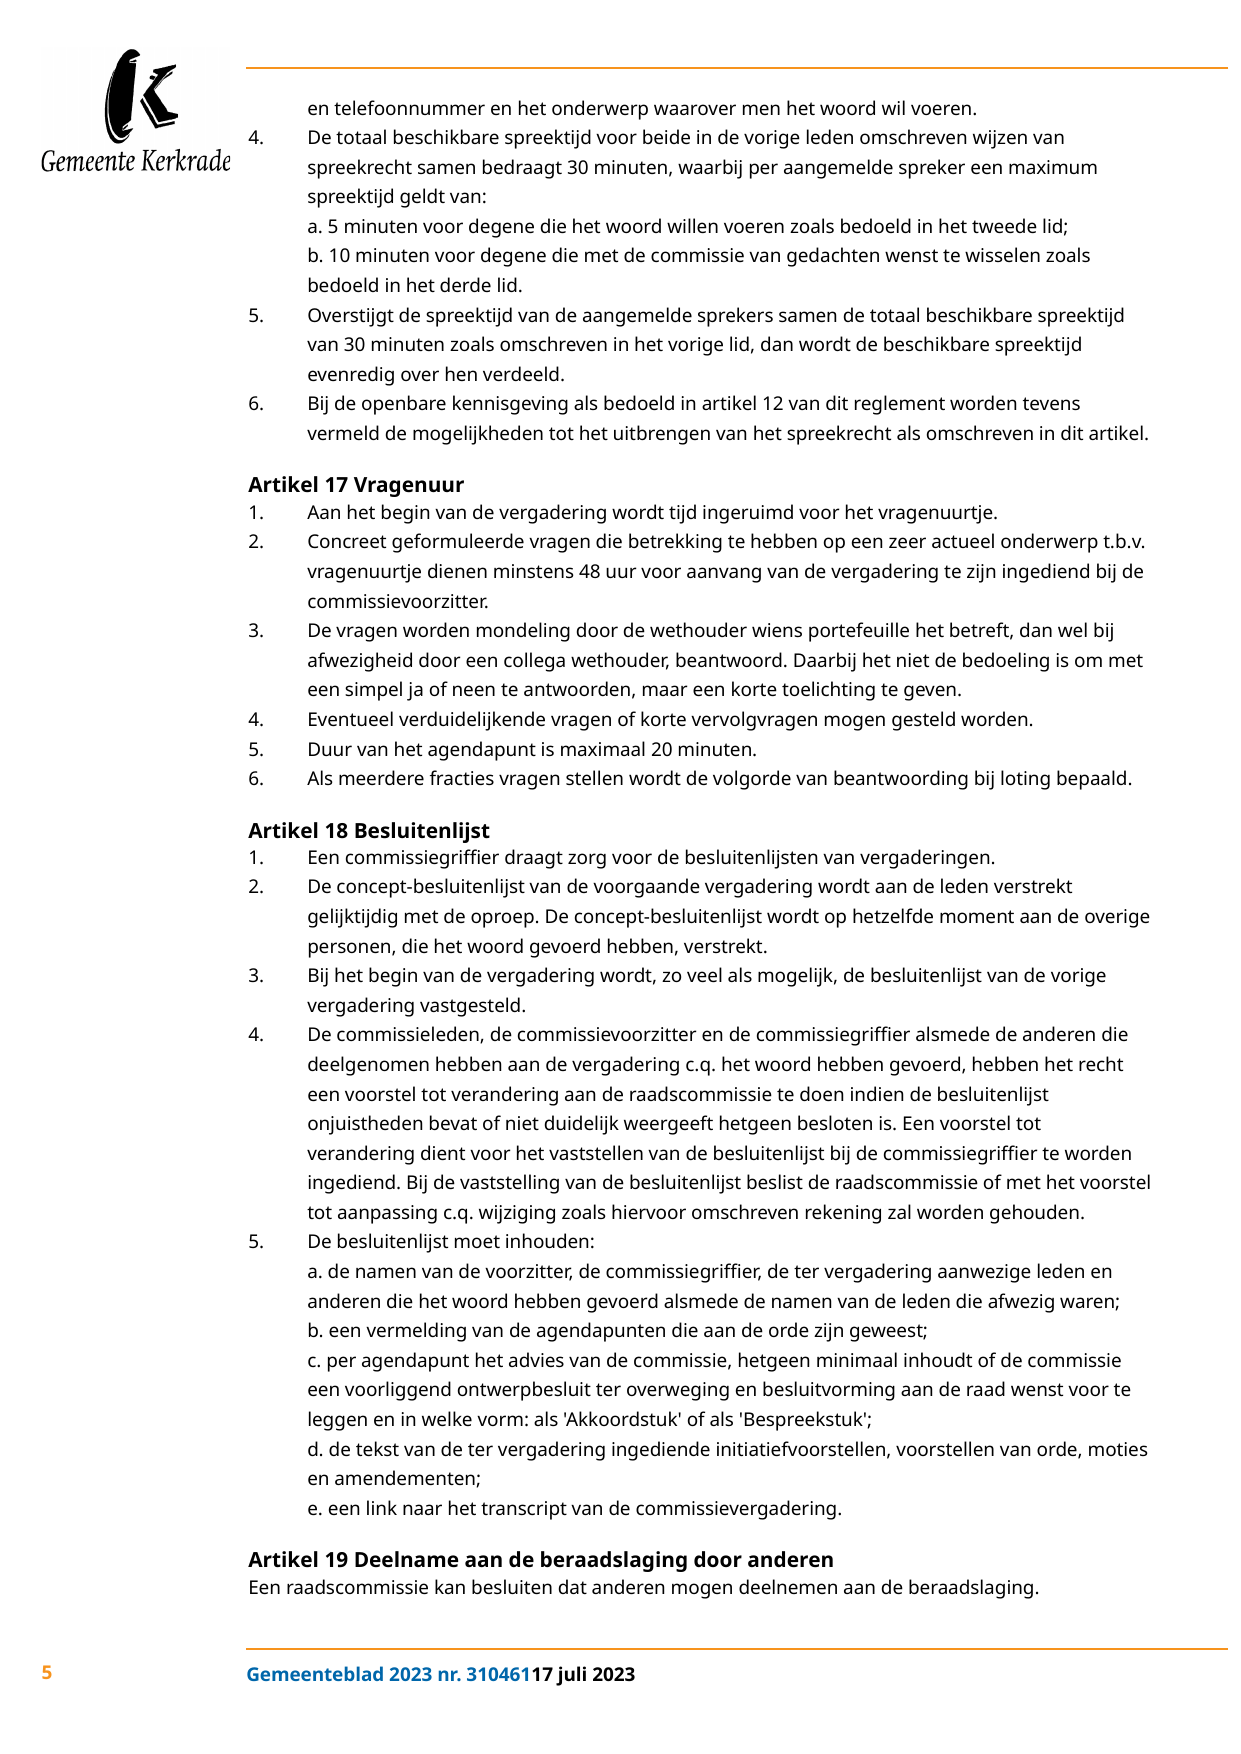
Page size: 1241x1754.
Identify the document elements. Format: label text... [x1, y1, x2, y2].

list De commissieleden, de commissievoorzitter en de commissiegriffier alsmede de anderen die deelgenomen hebben aan de vergadering c.q. het woord hebben gevoerd, hebben het recht een voorstel tot verandering aan de raadscommissie te doen indien de besluitenlijst onjuistheden bevat of niet duidelijk weergeeft hetgeen besloten is. Een voorstel tot verandering dient voor het vaststellen van de besluitenlijst bij de commissiegriffier te worden ingediend. Bij de vaststelling van de besluitenlijst beslist de raadscommissie of met het voorstel tot aanpassing c.q. wijziging zoals hiervoor omschreven rekening zal worden gehouden. [248, 1022, 1152, 1225]
list b. 10 minuten voor degene die met de commissie van gedachten wenst te wisselen zoals bedoeld in het derde lid. [248, 243, 1152, 298]
text Artikel 18 Besluitenlijst [248, 816, 1152, 844]
list Een commissiegriffier draagt zorg voor de besluitenlijsten van vergaderingen. [248, 844, 1152, 870]
picture [41, 47, 231, 172]
list d. de tekst van de ter vergadering ingediende initiatiefvoorstellen, voorstellen van orde, moties en amendementen; [248, 1436, 1152, 1491]
list Duur van het agendapunt is maximaal 20 minuten. [248, 736, 1152, 761]
list De vragen worden mondeling door de wethouder wiens portefeuille het betreft, dan wel bij afwezigheid door een collega wethouder, beantwoord. Daarbij het niet de bedoeling is om met een simpel ja of neen te antwoorden, maar een korte toelichting te geven. [248, 617, 1152, 702]
list Eventueel verduidelijkende vragen of korte vervolgvragen mogen gesteld worden. [248, 706, 1152, 732]
list Als meerdere fracties vragen stellen wordt de volgorde van beantwoording bij loting bepaald. [248, 765, 1152, 791]
list Bij het begin van de vergadering wordt, zo veel als mogelijk, de besluitenlijst van de vorige vergadering vastgesteld. [248, 962, 1152, 1018]
list Bij de openbare kennisgeving als bedoeld in artikel 12 van dit reglement worden tevens vermeld de mogelijkheden tot het uitbrengen van het spreekrecht als omschreven in dit artikel. [248, 391, 1152, 446]
list e. een link naar het transcript van de commissievergadering. [248, 1495, 1152, 1521]
text Artikel 17 Vragenuur [248, 471, 1152, 499]
list De totaal beschikbare spreektijd voor beide in de vorige leden omschreven wijzen van spreekrecht samen bedraagt 30 minuten, waarbij per aangemelde spreker een maximum spreektijd geldt van: [248, 124, 1152, 209]
list b. een vermelding van de agendapunten die aan de orde zijn geweest; [248, 1317, 1152, 1343]
list De besluitenlijst moet inhouden: [248, 1229, 1152, 1254]
list en telefoonnummer en het onderwerp waarover men het woord wil voeren. [248, 95, 1152, 121]
text Een raadscommissie kan besluiten dat anderen mogen deelnemen aan de beraadslaging. [248, 1574, 1152, 1599]
list a. de namen van de voorzitter, de commissiegriffier, de ter vergadering aanwezige leden en anderen die het woord hebben gevoerd alsmede de namen van de leden die afwezig waren; [248, 1258, 1152, 1314]
list Aan het begin van de vergadering wordt tijd ingeruimd voor het vragenuurtje. [248, 499, 1152, 525]
list De concept-besluitenlijst van de voorgaande vergadering wordt aan de leden verstrekt gelijktijdig met de oproep. De concept-besluitenlijst wordt op hetzelfde moment aan de overige personen, die het woord gevoerd hebben, verstrekt. [248, 874, 1152, 959]
list Overstijgt de spreektijd van de aangemelde sprekers samen de totaal beschikbare spreektijd van 30 minuten zoals omschreven in het vorige lid, dan wordt de beschikbare spreektijd evenredig over hen verdeeld. [248, 302, 1152, 387]
text Artikel 19 Deelname aan de beraadslaging door anderen [248, 1545, 1152, 1574]
list Concreet geformuleerde vragen die betrekking te hebben op een zeer actueel onderwerp t.b.v. vragenuurtje dienen minstens 48 uur voor aanvang van de vergadering te zijn ingediend bij de commissievoorzitter. [248, 529, 1152, 613]
list c. per agendapunt het advies van de commissie, hetgeen minimaal inhoudt of de commissie een voorliggend ontwerpbesluit ter overweging en besluitvorming aan de raad wenst voor te leggen en in welke vorm: als 'Akkoordstuk' of als 'Bespreekstuk'; [248, 1347, 1152, 1432]
list a. 5 minuten voor degene die het woord willen voeren zoals bedoeld in het tweede lid; [248, 213, 1152, 239]
